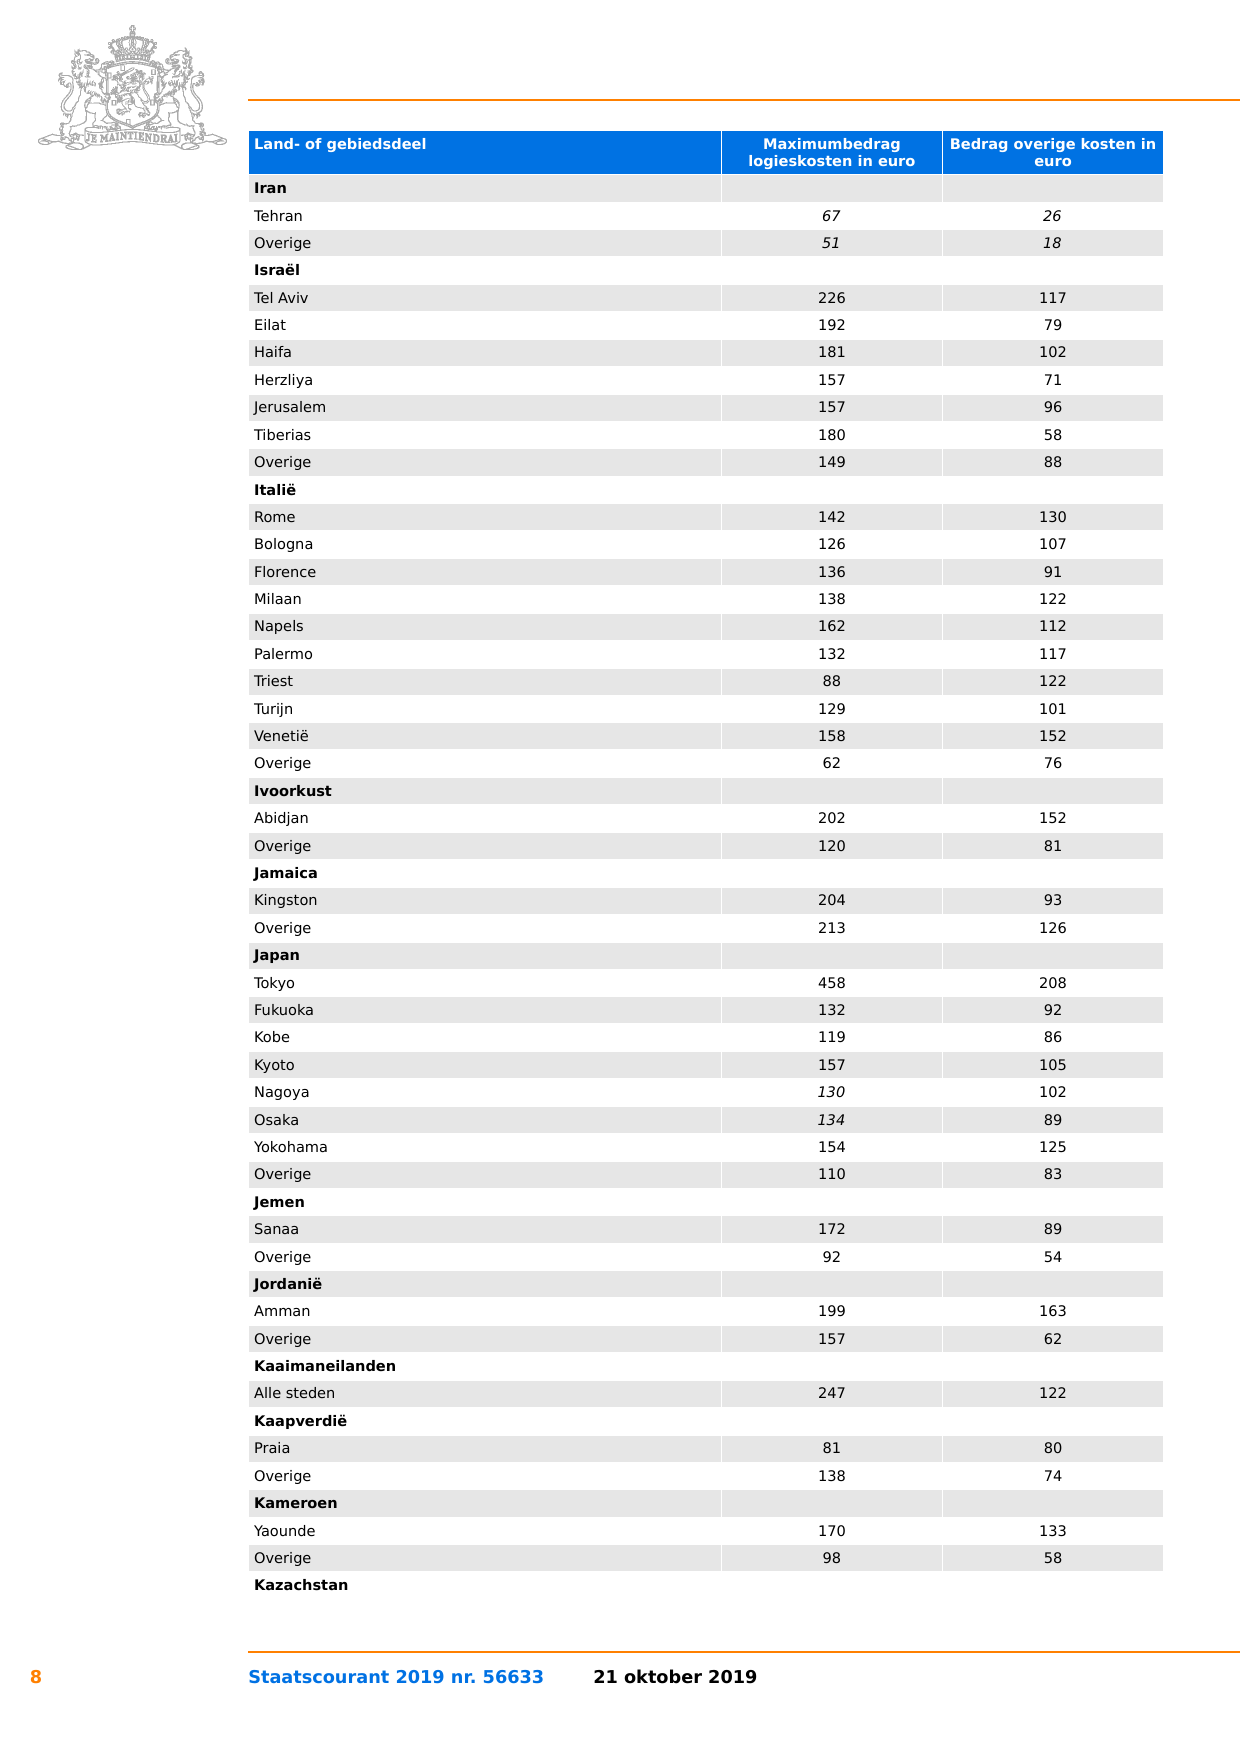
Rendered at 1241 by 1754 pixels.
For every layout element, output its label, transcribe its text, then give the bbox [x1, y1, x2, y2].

table_cell 112 [943, 614, 1163, 640]
table_cell Kingston [249, 888, 721, 914]
table_cell Triest [249, 669, 721, 695]
table_cell 138 [722, 1463, 942, 1489]
table_cell 136 [722, 559, 942, 585]
table_cell 74 [943, 1463, 1163, 1489]
table_cell 62 [943, 1326, 1163, 1352]
table_cell 157 [722, 367, 942, 393]
table_cell [722, 1408, 942, 1434]
table_cell 79 [943, 312, 1163, 339]
table_cell 88 [943, 449, 1163, 476]
table_cell 158 [722, 723, 942, 749]
table_cell 117 [943, 641, 1163, 667]
table_cell 89 [943, 1216, 1163, 1243]
table_cell Kobe [249, 1025, 721, 1051]
table_cell [943, 477, 1163, 503]
table_cell Kameroen [249, 1490, 721, 1517]
table_cell 26 [943, 203, 1163, 229]
table_cell Haifa [249, 340, 721, 366]
table_cell 226 [722, 285, 942, 311]
table_cell 162 [722, 614, 942, 640]
table_header Land- of gebiedsdeel [249, 131, 721, 174]
table_cell 208 [943, 970, 1163, 996]
table_cell Israël [249, 258, 721, 284]
table_cell 98 [722, 1545, 942, 1571]
table_cell Bologna [249, 531, 721, 558]
table_cell 89 [943, 1107, 1163, 1133]
table_cell 122 [943, 669, 1163, 695]
table_cell [943, 860, 1163, 887]
table_cell Jemen [249, 1189, 721, 1215]
table_cell 58 [943, 1545, 1163, 1571]
table_cell [722, 477, 942, 503]
table_cell [722, 1573, 942, 1599]
table_cell Milaan [249, 586, 721, 613]
table_cell 126 [722, 531, 942, 558]
table_cell Alle steden [249, 1381, 721, 1407]
table_cell Nagoya [249, 1079, 721, 1106]
table_cell Amman [249, 1299, 721, 1325]
table_cell 119 [722, 1025, 942, 1051]
table_cell 105 [943, 1052, 1163, 1078]
table_cell 180 [722, 422, 942, 448]
table_cell 18 [943, 230, 1163, 256]
table_cell 247 [722, 1381, 942, 1407]
table_header Bedrag overige kosten in euro [943, 131, 1163, 174]
table_cell 102 [943, 1079, 1163, 1106]
table_cell 96 [943, 395, 1163, 421]
table_cell 107 [943, 531, 1163, 558]
table_cell 132 [722, 641, 942, 667]
table_cell 80 [943, 1436, 1163, 1462]
table_cell Osaka [249, 1107, 721, 1133]
table_cell 202 [722, 805, 942, 832]
table_cell Herzliya [249, 367, 721, 393]
table_cell 134 [722, 1107, 942, 1133]
table_cell 93 [943, 888, 1163, 914]
table_cell 181 [722, 340, 942, 366]
table_cell Sanaa [249, 1216, 721, 1243]
table_cell Jerusalem [249, 395, 721, 421]
table_cell 88 [722, 669, 942, 695]
table_cell Overige [249, 1326, 721, 1352]
table_cell 129 [722, 696, 942, 722]
table_cell Overige [249, 833, 721, 859]
table_cell 83 [943, 1162, 1163, 1188]
table_cell Overige [249, 1545, 721, 1571]
table_cell Abidjan [249, 805, 721, 832]
table_cell Florence [249, 559, 721, 585]
table_cell 117 [943, 285, 1163, 311]
table_cell Yaounde [249, 1518, 721, 1544]
table_cell 110 [722, 1162, 942, 1188]
table_cell Venetië [249, 723, 721, 749]
table_cell Overige [249, 1463, 721, 1489]
table_cell Palermo [249, 641, 721, 667]
table_header Maximumbedrag logieskosten in euro [722, 131, 942, 174]
table_cell Tel Aviv [249, 285, 721, 311]
table_cell 71 [943, 367, 1163, 393]
table_cell 154 [722, 1134, 942, 1161]
table_cell Turijn [249, 696, 721, 722]
table_cell Overige [249, 1244, 721, 1270]
table_cell 192 [722, 312, 942, 339]
table_cell [722, 1271, 942, 1297]
table_cell [943, 1408, 1163, 1434]
table_cell 170 [722, 1518, 942, 1544]
table_cell 163 [943, 1299, 1163, 1325]
table_cell 133 [943, 1518, 1163, 1544]
table_cell 157 [722, 1326, 942, 1352]
table_cell 122 [943, 1381, 1163, 1407]
table_cell 126 [943, 915, 1163, 941]
table_cell [943, 778, 1163, 804]
table_cell Kyoto [249, 1052, 721, 1078]
table_cell [722, 1353, 942, 1380]
table_cell 62 [722, 751, 942, 777]
table_cell 92 [943, 997, 1163, 1023]
table_cell [943, 943, 1163, 969]
table_cell 67 [722, 203, 942, 229]
table_cell Overige [249, 751, 721, 777]
table_cell Tokyo [249, 970, 721, 996]
table_cell 172 [722, 1216, 942, 1243]
table_cell 138 [722, 586, 942, 613]
table_cell Jordanië [249, 1271, 721, 1297]
table_cell Jamaica [249, 860, 721, 887]
table_cell 91 [943, 559, 1163, 585]
table_cell 86 [943, 1025, 1163, 1051]
table_cell 125 [943, 1134, 1163, 1161]
table_cell 101 [943, 696, 1163, 722]
table_cell 458 [722, 970, 942, 996]
table_cell Fukuoka [249, 997, 721, 1023]
table_cell [943, 1353, 1163, 1380]
table_cell [722, 1490, 942, 1517]
table_cell 122 [943, 586, 1163, 613]
table_cell Eilat [249, 312, 721, 339]
table_cell 152 [943, 805, 1163, 832]
table_cell 213 [722, 915, 942, 941]
table_cell Overige [249, 915, 721, 941]
table_cell Tiberias [249, 422, 721, 448]
table_cell 76 [943, 751, 1163, 777]
table_cell 54 [943, 1244, 1163, 1270]
table_cell Praia [249, 1436, 721, 1462]
table_cell 81 [722, 1436, 942, 1462]
table_cell 152 [943, 723, 1163, 749]
table_cell 51 [722, 230, 942, 256]
table_cell [722, 860, 942, 887]
table_cell Italië [249, 477, 721, 503]
table_cell [722, 1189, 942, 1215]
table_cell [722, 175, 942, 202]
table_cell Tehran [249, 203, 721, 229]
table_cell 120 [722, 833, 942, 859]
table_cell [722, 943, 942, 969]
table_cell 132 [722, 997, 942, 1023]
table_cell [943, 175, 1163, 202]
table_cell Yokohama [249, 1134, 721, 1161]
table_cell [943, 1189, 1163, 1215]
picture [38, 25, 227, 150]
table_cell 149 [722, 449, 942, 476]
table_cell 92 [722, 1244, 942, 1270]
table_cell 81 [943, 833, 1163, 859]
table_cell Japan [249, 943, 721, 969]
table_cell Kaaimaneilanden [249, 1353, 721, 1380]
table_cell Rome [249, 504, 721, 530]
table_cell Overige [249, 1162, 721, 1188]
table_cell 130 [722, 1079, 942, 1106]
table_cell [943, 1490, 1163, 1517]
table_cell [943, 1271, 1163, 1297]
table_cell 157 [722, 1052, 942, 1078]
table_cell Overige [249, 230, 721, 256]
table_cell Ivoorkust [249, 778, 721, 804]
table_cell Napels [249, 614, 721, 640]
table_cell Iran [249, 175, 721, 202]
table_cell Overige [249, 449, 721, 476]
table_cell Kazachstan [249, 1573, 721, 1599]
table_cell [722, 258, 942, 284]
table_cell [722, 778, 942, 804]
table_cell [943, 1573, 1163, 1599]
table_cell 199 [722, 1299, 942, 1325]
table_cell 102 [943, 340, 1163, 366]
table_cell 58 [943, 422, 1163, 448]
table_cell Kaapverdië [249, 1408, 721, 1434]
table_cell 157 [722, 395, 942, 421]
table_cell 142 [722, 504, 942, 530]
table_cell 204 [722, 888, 942, 914]
table_cell 130 [943, 504, 1163, 530]
table_cell [943, 258, 1163, 284]
